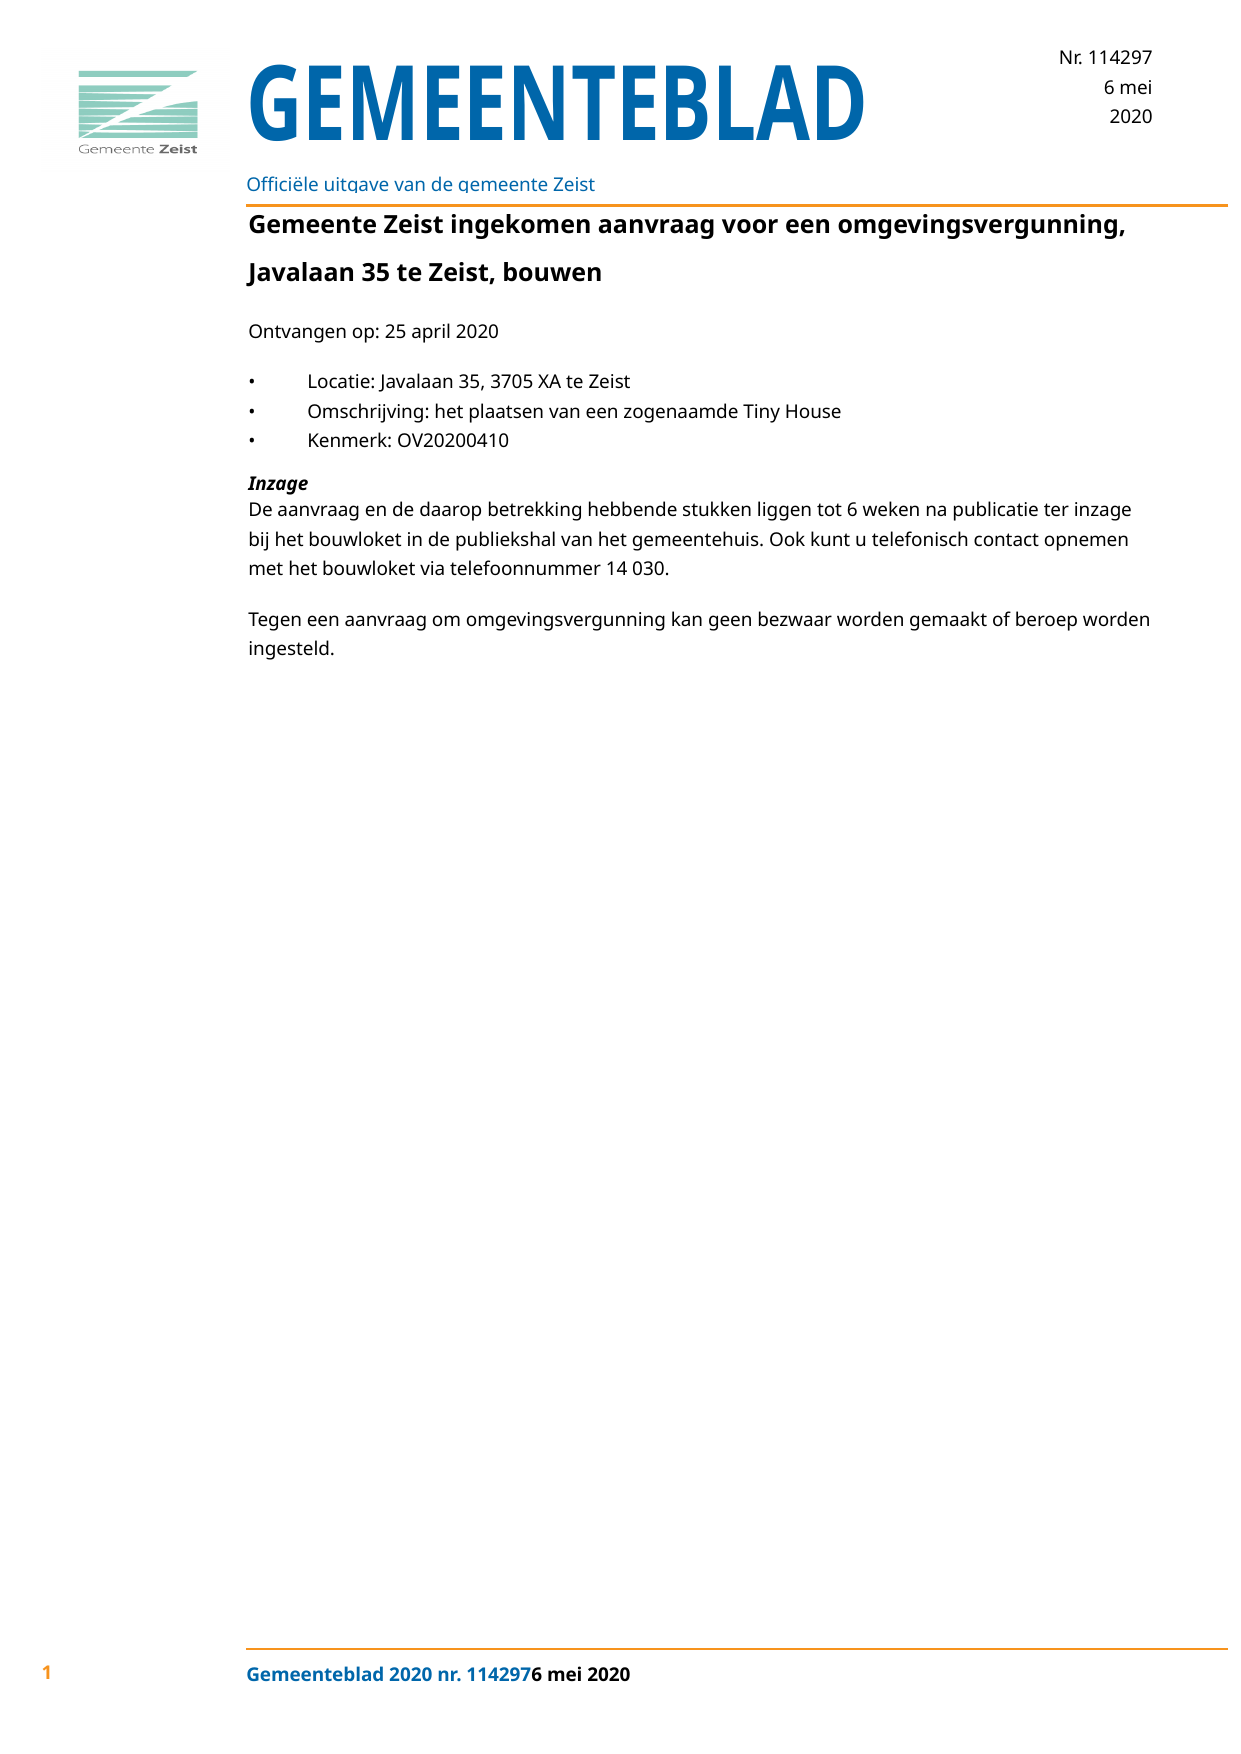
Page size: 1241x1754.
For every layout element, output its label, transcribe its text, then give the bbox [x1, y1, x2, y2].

text Ontvangen op: 25 april 2020 [248, 318, 1152, 344]
text Inzage [248, 471, 1152, 496]
picture [41, 47, 231, 172]
list Kenmerk: OV20200410 [248, 427, 1152, 453]
text De aanvraag en de daarop betrekking hebbende stukken liggen tot 6 weken na publicatie ter inzage bij het bouwloket in de publiekshal van het gemeentehuis. Ook kunt u telefonisch contact opnemen met het bouwloket via telefoonnummer 14 030. [248, 496, 1152, 581]
text Tegen een aanvraag om omgevingsvergunning kan geen bezwaar worden gemaakt of beroep worden ingesteld. [248, 606, 1152, 661]
text Gemeente Zeist ingekomen aanvraag voor een omgevingsvergunning, Javalaan 35 te Zeist, bouwen [248, 207, 1152, 288]
list Locatie: Javalaan 35, 3705 XA te Zeist [248, 368, 1152, 394]
list Omschrijving: het plaatsen van een zogenaamde Tiny House [248, 398, 1152, 424]
